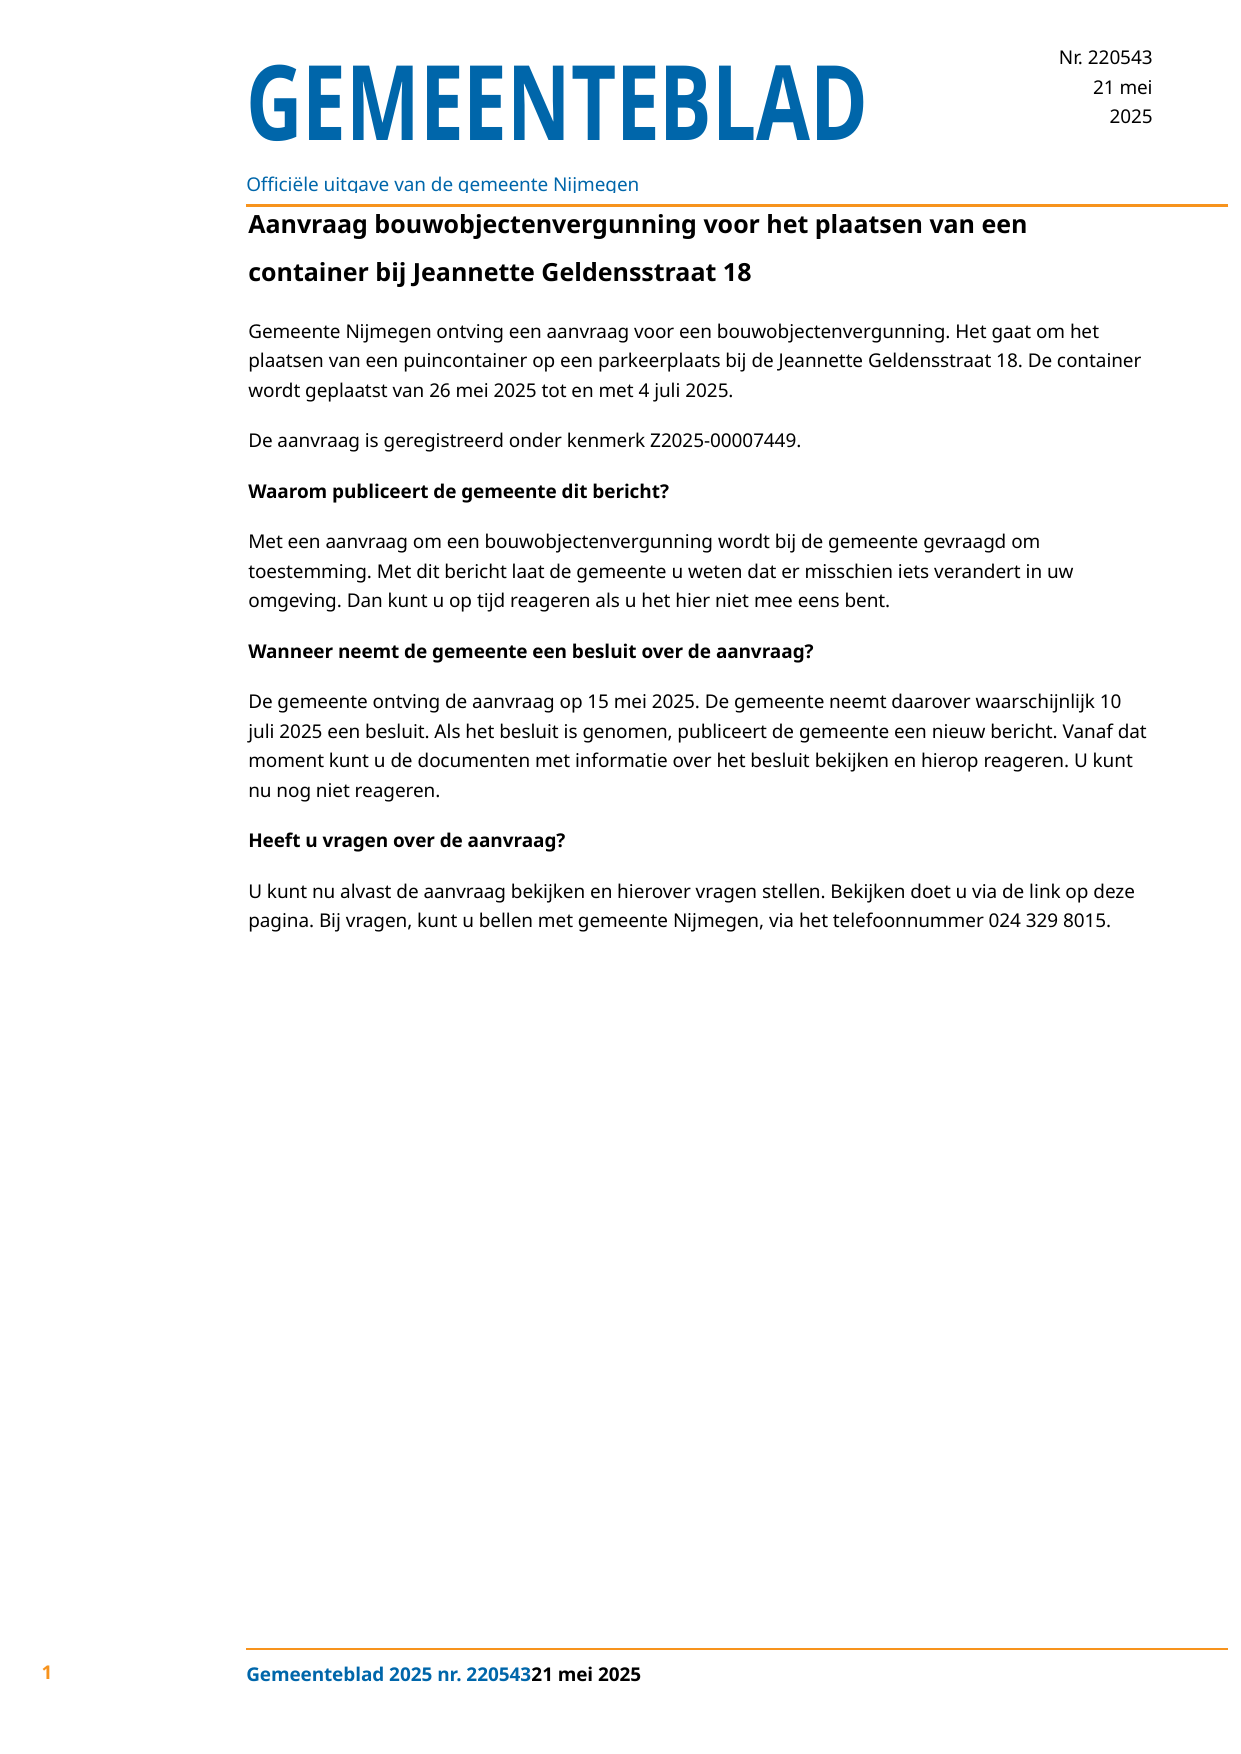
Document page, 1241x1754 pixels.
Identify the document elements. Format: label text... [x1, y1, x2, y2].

text De gemeente ontving de aanvraag op 15 mei 2025. De gemeente neemt daarover waarschijnlijk 10 juli 2025 een besluit. Als het besluit is genomen, publiceert de gemeente een nieuw bericht. Vanaf dat moment kunt u de documenten met informatie over het besluit bekijken en hierop reageren. U kunt nu nog niet reageren. [248, 688, 1152, 803]
text Heeft u vragen over de aanvraag? [248, 827, 1152, 853]
text Met een aanvraag om een bouwobjectenvergunning wordt bij de gemeente gevraagd om toestemming. Met dit bericht laat de gemeente u weten dat er misschien iets verandert in uw omgeving. Dan kunt u op tijd reageren als u het hier niet mee eens bent. [248, 528, 1152, 613]
text U kunt nu alvast de aanvraag bekijken en hierover vragen stellen. Bekijken doet u via de link op deze pagina. Bij vragen, kunt u bellen met gemeente Nijmegen, via het telefoonnummer 024 329 8015. [248, 878, 1152, 933]
text Waarom publiceert de gemeente dit bericht? [248, 478, 1152, 504]
text Gemeente Nijmegen ontving een aanvraag voor een bouwobjectenvergunning. Het gaat om het plaatsen van een puincontainer op een parkeerplaats bij de Jeannette Geldensstraat 18. De container wordt geplaatst van 26 mei 2025 tot en met 4 juli 2025. [248, 318, 1152, 403]
text Wanneer neemt de gemeente een besluit over de aanvraag? [248, 638, 1152, 664]
text De aanvraag is geregistreerd onder kenmerk Z2025-00007449. [248, 427, 1152, 453]
text Aanvraag bouwobjectenvergunning voor het plaatsen van een container bij Jeannette Geldensstraat 18 [248, 207, 1152, 288]
picture [41, 47, 231, 172]
